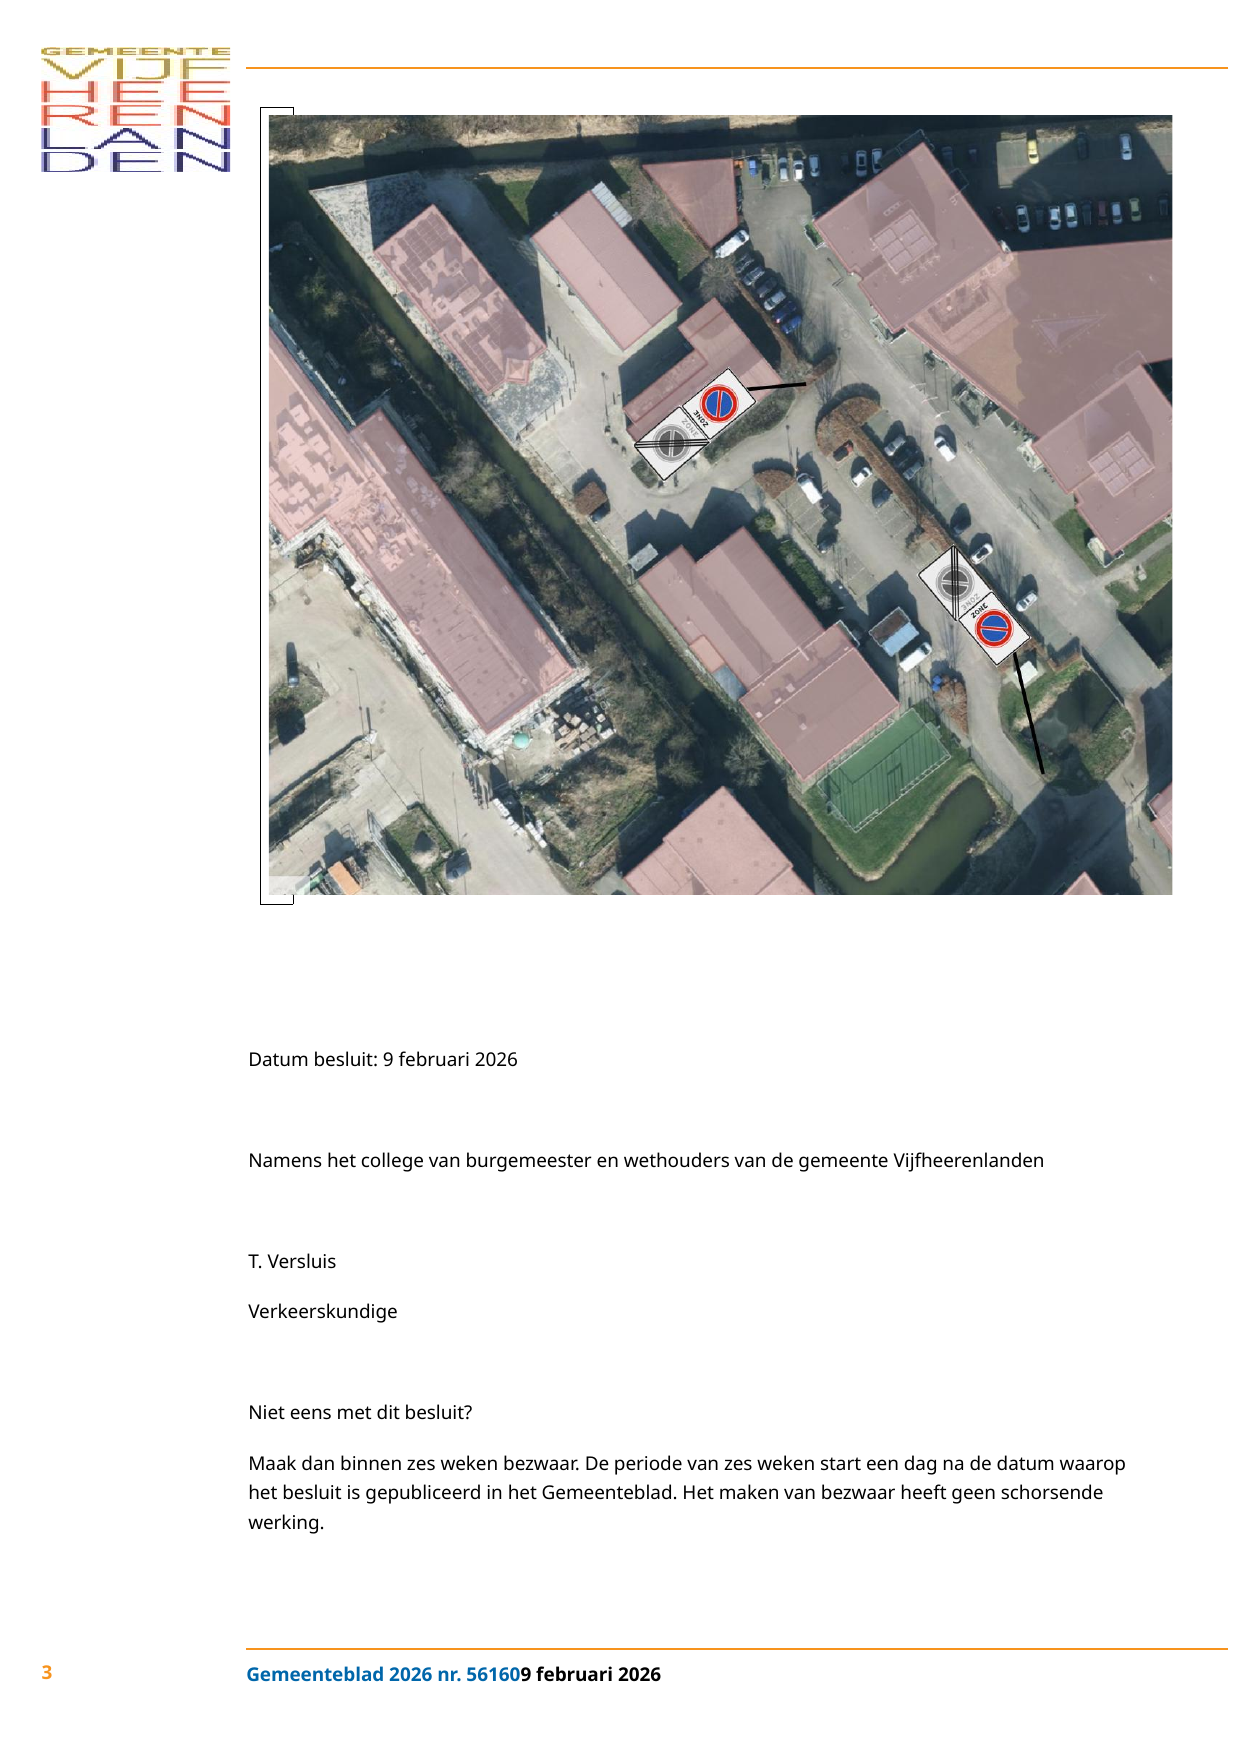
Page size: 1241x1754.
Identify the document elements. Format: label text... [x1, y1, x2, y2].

text Niet eens met dit besluit? [248, 1399, 1152, 1425]
picture [41, 47, 231, 172]
picture [268, 115, 1173, 895]
text Verkeerskundige [248, 1299, 1152, 1324]
text Datum besluit: 9 februari 2026 [248, 1047, 1152, 1072]
text Maak dan binnen zes weken bezwaar. De periode van zes weken start een dag na de datum waarop het besluit is gepubliceerd in het Gemeenteblad. Het maken van bezwaar heeft geen schorsende werking. [248, 1450, 1152, 1535]
text T. Versluis [248, 1248, 1152, 1274]
text Namens het college van burgemeester en wethouders van de gemeente Vijfheerenlanden [248, 1147, 1152, 1173]
